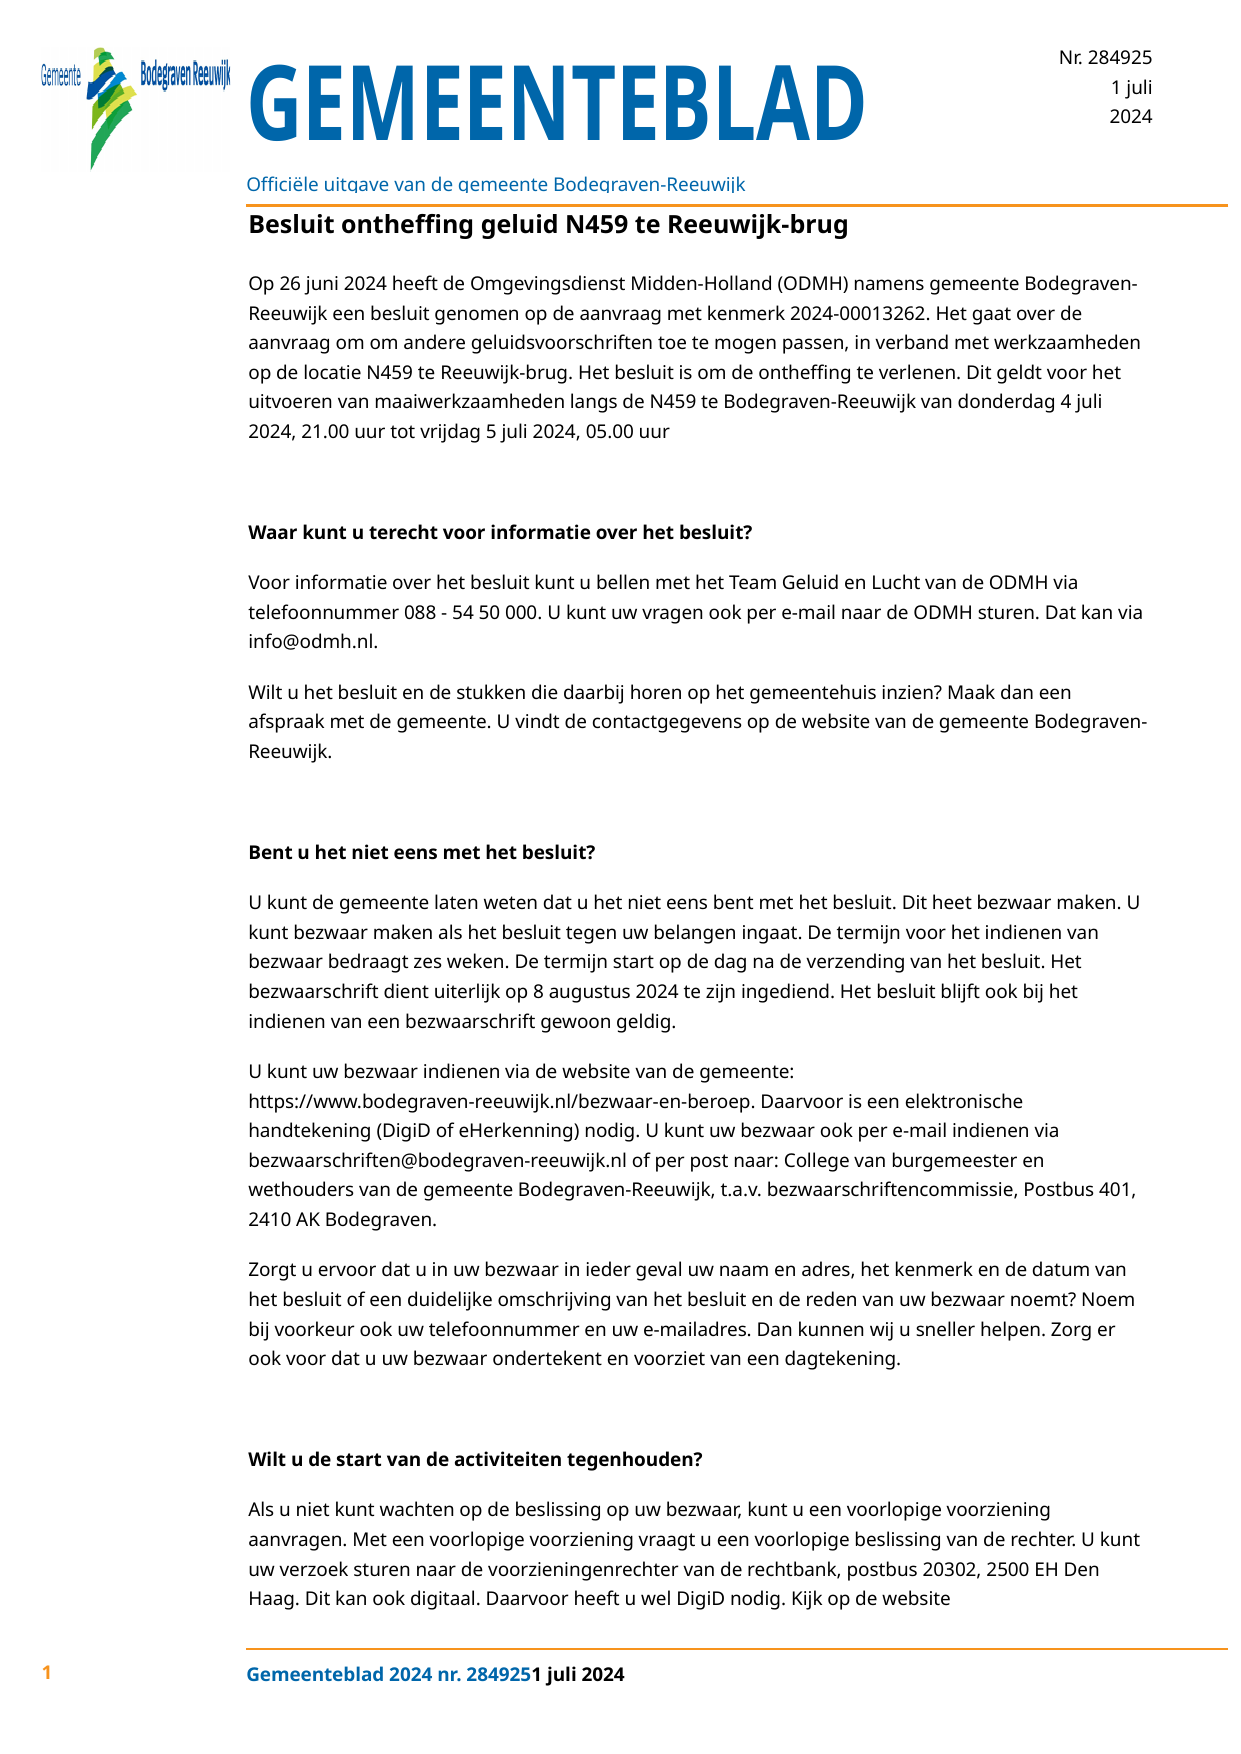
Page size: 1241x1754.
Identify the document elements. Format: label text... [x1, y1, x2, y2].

text Zorgt u ervoor dat u in uw bezwaar in ieder geval uw naam en adres, het kenmerk en de datum van het besluit of een duidelijke omschrijving van het besluit en de reden van uw bezwaar noemt? Noem bij voorkeur ook uw telefoonnummer en uw e-mailadres. Dan kunnen wij u sneller helpen. Zorg er ook voor dat u uw bezwaar ondertekent en voorziet van een dagtekening. [248, 1257, 1152, 1371]
text Voor informatie over het besluit kunt u bellen met het Team Geluid en Lucht van de ODMH via telefoonnummer 088 - 54 50 000. U kunt uw vragen ook per e-mail naar de ODMH sturen. Dat kan via info@odmh.nl. [248, 569, 1152, 654]
text U kunt de gemeente laten weten dat u het niet eens bent met het besluit. Dit heet bezwaar maken. U kunt bezwaar maken als het besluit tegen uw belangen ingaat. De termijn voor het indienen van bezwaar bedraagt zes weken. De termijn start op de dag na de verzending van het besluit. Het bezwaarschrift dient uiterlijk op 8 augustus 2024 te zijn ingediend. Het besluit blijft ook bij het indienen van een bezwaarschrift gewoon geldig. [248, 889, 1152, 1033]
text Wilt u de start van de activiteiten tegenhouden? [248, 1446, 1152, 1472]
picture [41, 47, 231, 172]
text Bent u het niet eens met het besluit? [248, 839, 1152, 865]
text Waar kunt u terecht voor informatie over het besluit? [248, 519, 1152, 545]
text Besluit ontheffing geluid N459 te Reeuwijk-brug [248, 207, 1152, 241]
text Wilt u het besluit en de stukken die daarbij horen op het gemeentehuis inzien? Maak dan een afspraak met de gemeente. U vindt de contactgegevens op de website van de gemeente Bodegraven-Reeuwijk. [248, 679, 1152, 764]
text U kunt uw bezwaar indienen via de website van de gemeente: https://www.bodegraven-reeuwijk.nl/bezwaar-en-beroep. Daarvoor is een elektronische handtekening (DigiD of eHerkenning) nodig. U kunt uw bezwaar ook per e-mail indienen via bezwaarschriften@bodegraven-reeuwijk.nl of per post naar: College van burgemeester en wethouders van de gemeente Bodegraven-Reeuwijk, t.a.v. bezwaarschriftencommissie, Postbus 401, 2410 AK Bodegraven. [248, 1058, 1152, 1232]
text Op 26 juni 2024 heeft de Omgevingsdienst Midden-Holland (ODMH) namens gemeente Bodegraven-Reeuwijk een besluit genomen op de aanvraag met kenmerk 2024-00013262. Het gaat over de aanvraag om om andere geluidsvoorschriften toe te mogen passen, in verband met werkzaamheden op de locatie N459 te Reeuwijk-brug. Het besluit is om de ontheffing te verlenen. Dit geldt voor het uitvoeren van maaiwerkzaamheden langs de N459 te Bodegraven-Reeuwijk van donderdag 4 juli 2024, 21.00 uur tot vrijdag 5 juli 2024, 05.00 uur [248, 270, 1152, 444]
text Als u niet kunt wachten op de beslissing op uw bezwaar, kunt u een voorlopige voorziening aanvragen. Met een voorlopige voorziening vraagt u een voorlopige beslissing van de rechter. U kunt uw verzoek sturen naar de voorzieningenrechter van de rechtbank, postbus 20302, 2500 EH Den Haag. Dit kan ook digitaal. Daarvoor heeft u wel DigiD nodig. Kijk op de website [248, 1497, 1152, 1611]
